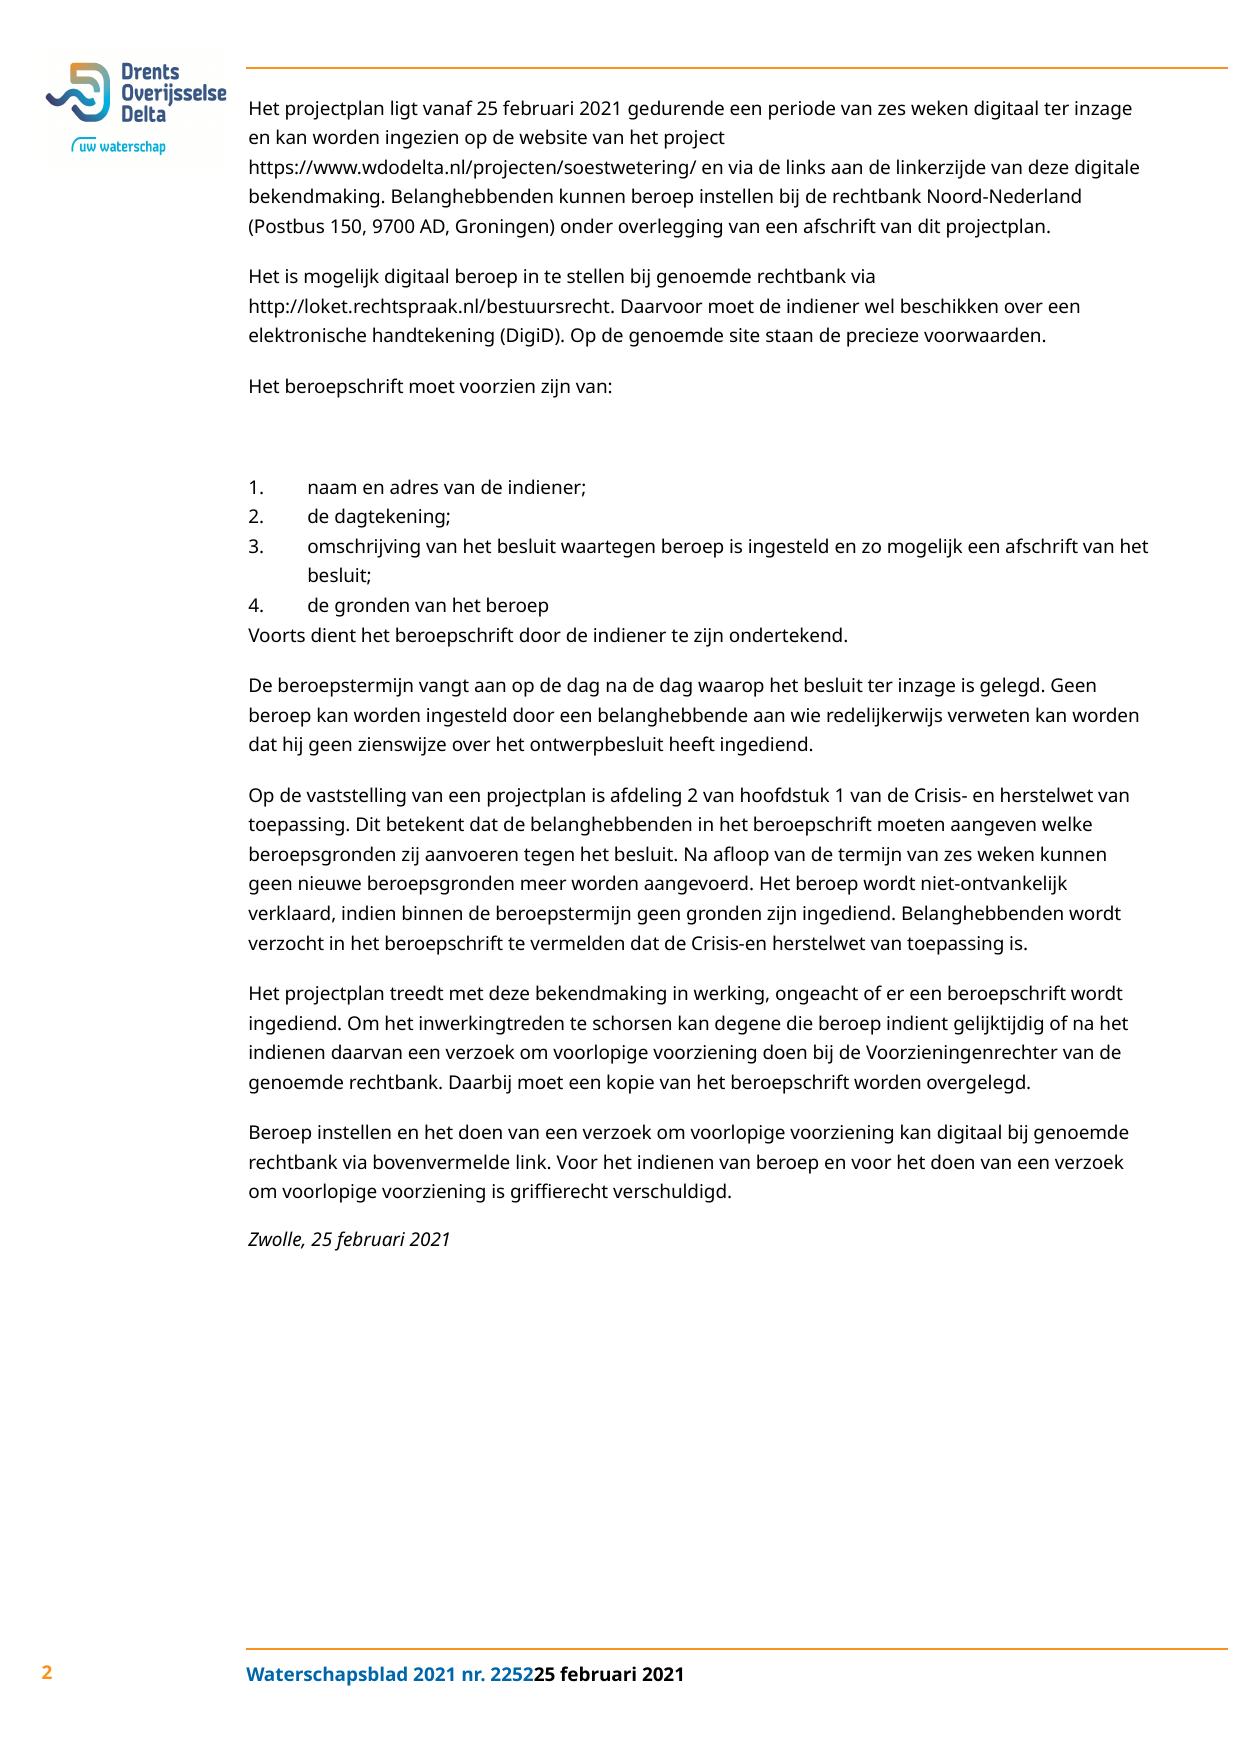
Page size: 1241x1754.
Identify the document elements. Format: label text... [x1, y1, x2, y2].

text Het projectplan ligt vanaf 25 februari 2021 gedurende een periode van zes weken digitaal ter inzage en kan worden ingezien op de website van het project https://www.wdodelta.nl/projecten/soestwetering/ en via de links aan de linkerzijde van deze digitale bekendmaking. Belanghebbenden kunnen beroep instellen bij de rechtbank Noord-Nederland (Postbus 150, 9700 AD, Groningen) onder overlegging van een afschrift van dit projectplan. [248, 95, 1152, 239]
list de gronden van het beroep [248, 592, 1152, 618]
text Zwolle, 25 februari 2021 [248, 1226, 1152, 1252]
text Voorts dient het beroepschrift door de indiener te zijn ondertekend. [248, 622, 1152, 648]
list naam en adres van de indiener; [248, 474, 1152, 500]
picture [41, 47, 231, 172]
text Het is mogelijk digitaal beroep in te stellen bij genoemde rechtbank via http://loket.rechtspraak.nl/bestuursrecht. Daarvoor moet de indiener wel beschikken over een elektronische handtekening (DigiD). Op de genoemde site staan de precieze voorwaarden. [248, 263, 1152, 348]
text De beroepstermijn vangt aan op de dag na de dag waarop het besluit ter inzage is gelegd. Geen beroep kan worden ingesteld door een belanghebbende aan wie redelijkerwijs verweten kan worden dat hij geen zienswijze over het ontwerpbesluit heeft ingediend. [248, 672, 1152, 757]
text Het beroepschrift moet voorzien zijn van: [248, 373, 1152, 399]
text Het projectplan treedt met deze bekendmaking in werking, ongeacht of er een beroepschrift wordt ingediend. Om het inwerkingtreden te schorsen kan degene die beroep indient gelijktijdig of na het indienen daarvan een verzoek om voorlopige voorziening doen bij de Voorzieningenrechter van de genoemde rechtbank. Daarbij moet een kopie van het beroepschrift worden overgelegd. [248, 980, 1152, 1095]
list omschrijving van het besluit waartegen beroep is ingesteld en zo mogelijk een afschrift van het besluit; [248, 533, 1152, 588]
text Beroep instellen en het doen van een verzoek om voorlopige voorziening kan digitaal bij genoemde rechtbank via bovenvermelde link. Voor het indienen van beroep en voor het doen van een verzoek om voorlopige voorziening is griffierecht verschuldigd. [248, 1119, 1152, 1204]
text Op de vaststelling van een projectplan is afdeling 2 van hoofdstuk 1 van de Crisis- en herstelwet van toepassing. Dit betekent dat de belanghebbenden in het beroepschrift moeten aangeven welke beroepsgronden zij aanvoeren tegen het besluit. Na afloop van de termijn van zes weken kunnen geen nieuwe beroepsgronden meer worden aangevoerd. Het beroep wordt niet-ontvankelijk verklaard, indien binnen de beroepstermijn geen gronden zijn ingediend. Belanghebbenden wordt verzocht in het beroepschrift te vermelden dat de Crisis-en herstelwet van toepassing is. [248, 782, 1152, 956]
list de dagtekening; [248, 503, 1152, 529]
